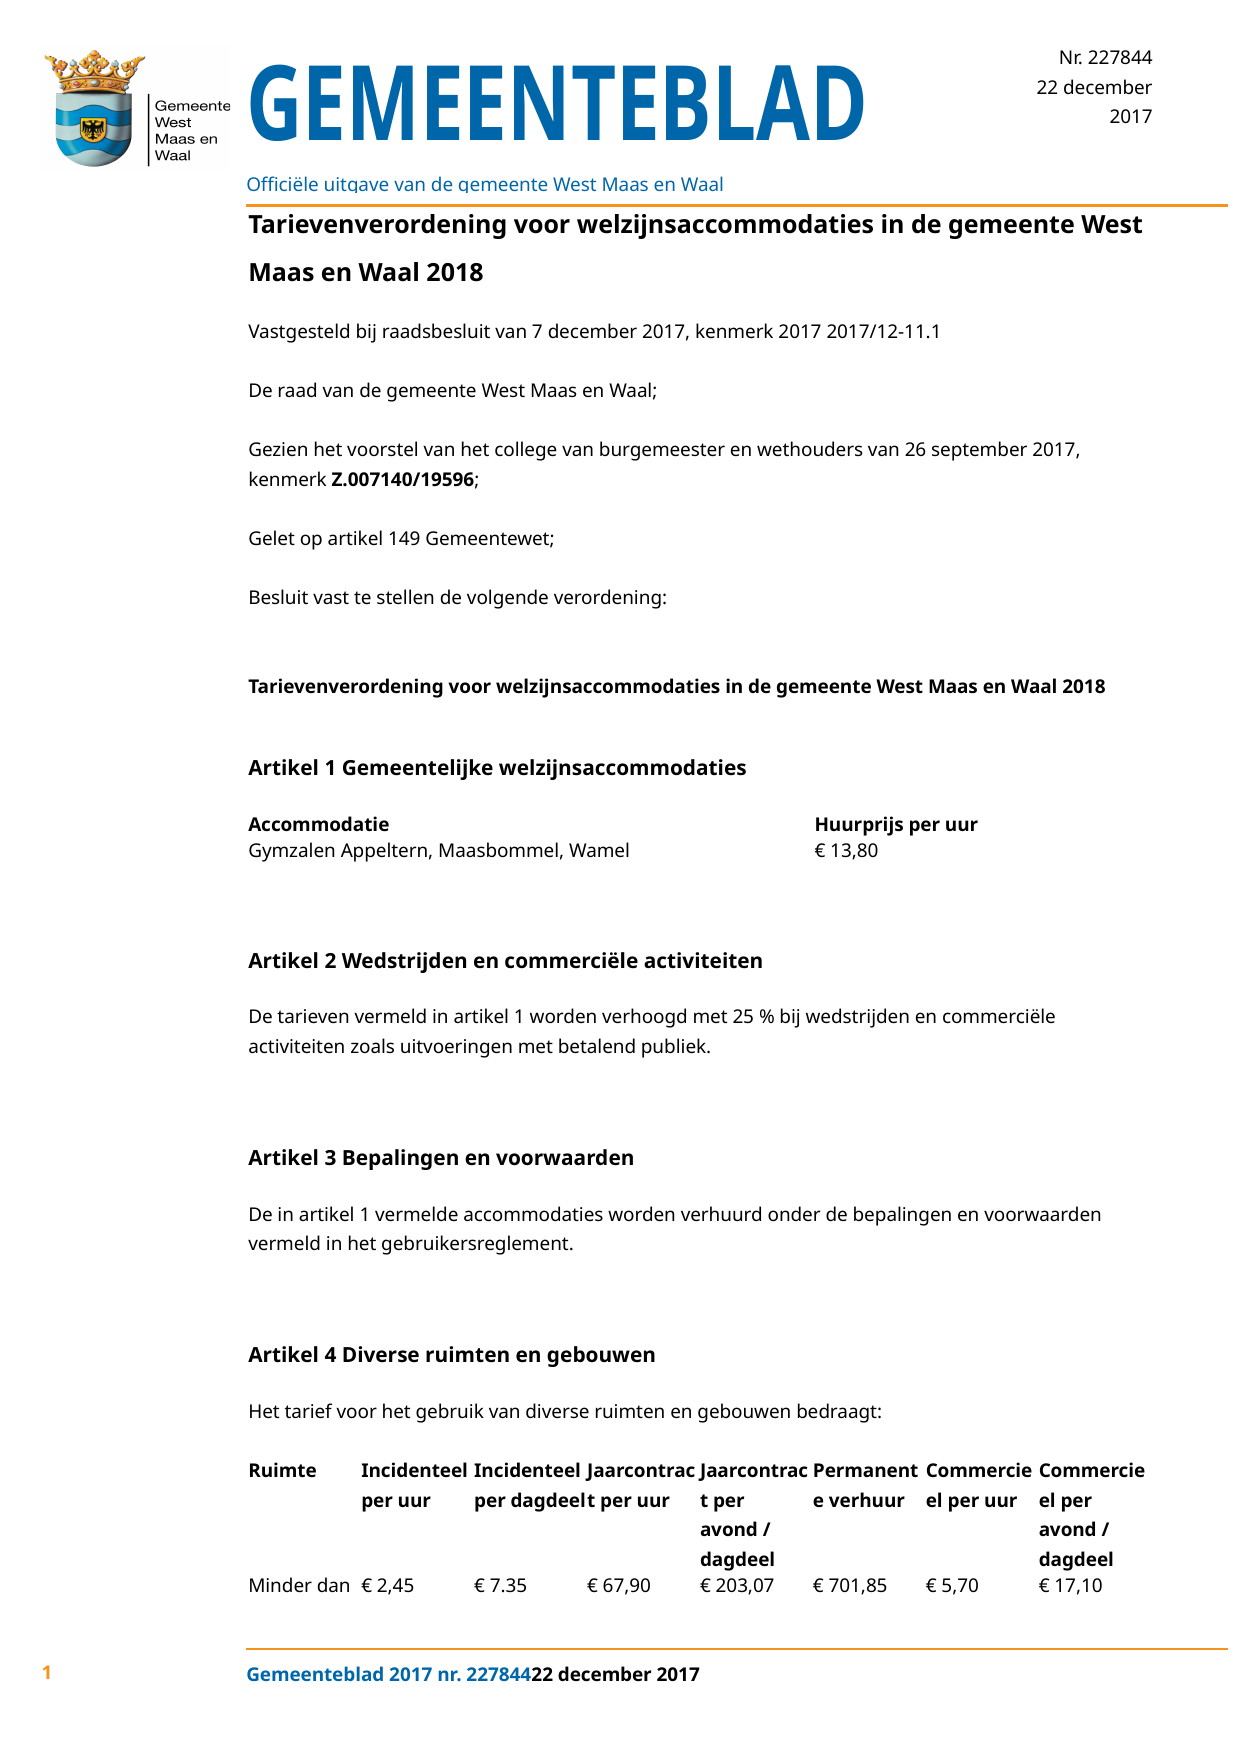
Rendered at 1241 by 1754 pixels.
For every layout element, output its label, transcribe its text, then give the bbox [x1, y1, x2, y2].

text Het tarief voor het gebruik van diverse ruimten en gebouwen bedraagt: [248, 1398, 1152, 1424]
table_header Incidenteel per dagdeel [474, 1458, 587, 1572]
table_cell € 67,90 [587, 1572, 700, 1598]
table_cell Gymzalen Appeltern, Maasbommel, Wamel [248, 837, 814, 862]
text Besluit vast te stellen de volgende verordening: [248, 584, 1152, 610]
table_cell € 13,80 [814, 837, 1152, 862]
table_header Ruimte [248, 1458, 361, 1572]
table_cell € 7.35 [474, 1572, 587, 1598]
text Vastgesteld bij raadsbesluit van 7 december 2017, kenmerk 2017 2017/12-11.1 [248, 318, 1152, 344]
text Artikel 4 Diverse ruimten en gebouwen [248, 1340, 1152, 1368]
table_cell € 17,10 [1039, 1572, 1152, 1598]
text De tarieven vermeld in artikel 1 worden verhoogd met 25 % bij wedstrijden en commerciële activiteiten zoals uitvoeringen met betalend publiek. [248, 1004, 1152, 1059]
table_header Commercieel per uur [926, 1458, 1038, 1572]
picture [41, 47, 231, 172]
text Tarievenverordening voor welzijnsaccommodaties in de gemeente West Maas en Waal 2018 [248, 207, 1152, 288]
text Gezien het voorstel van het college van burgemeester en wethouders van 26 september 2017, kenmerk Z.007140/19596; [248, 436, 1152, 492]
table_cell Minder dan [248, 1572, 361, 1598]
table_cell € 203,07 [700, 1572, 813, 1598]
text Gelet op artikel 149 Gemeentewet; [248, 525, 1152, 551]
text Artikel 3 Bepalingen en voorwaarden [248, 1143, 1152, 1171]
text Artikel 2 Wedstrijden en commerciële activiteiten [248, 946, 1152, 974]
table_cell € 2,45 [361, 1572, 474, 1598]
text De raad van de gemeente West Maas en Waal; [248, 377, 1152, 403]
table_header Accommodatie [248, 811, 814, 837]
table_header Commercieel per avond / dagdeel [1039, 1458, 1152, 1572]
table_header Jaarcontract per avond / dagdeel [700, 1458, 813, 1572]
table_header Permanente verhuur [813, 1458, 926, 1572]
table_cell € 5,70 [926, 1572, 1038, 1598]
text De in artikel 1 vermelde accommodaties worden verhuurd onder de bepalingen en voorwaarden vermeld in het gebruikersreglement. [248, 1201, 1152, 1256]
table_cell € 701,85 [813, 1572, 926, 1598]
table_header Jaarcontract per uur [587, 1458, 700, 1572]
table_header Incidenteel per uur [361, 1458, 474, 1572]
table_header Huurprijs per uur [814, 811, 1152, 837]
text Tarievenverordening voor welzijnsaccommodaties in de gemeente West Maas en Waal 2018 [248, 673, 1152, 699]
text Artikel 1 Gemeentelijke welzijnsaccommodaties [248, 753, 1152, 781]
